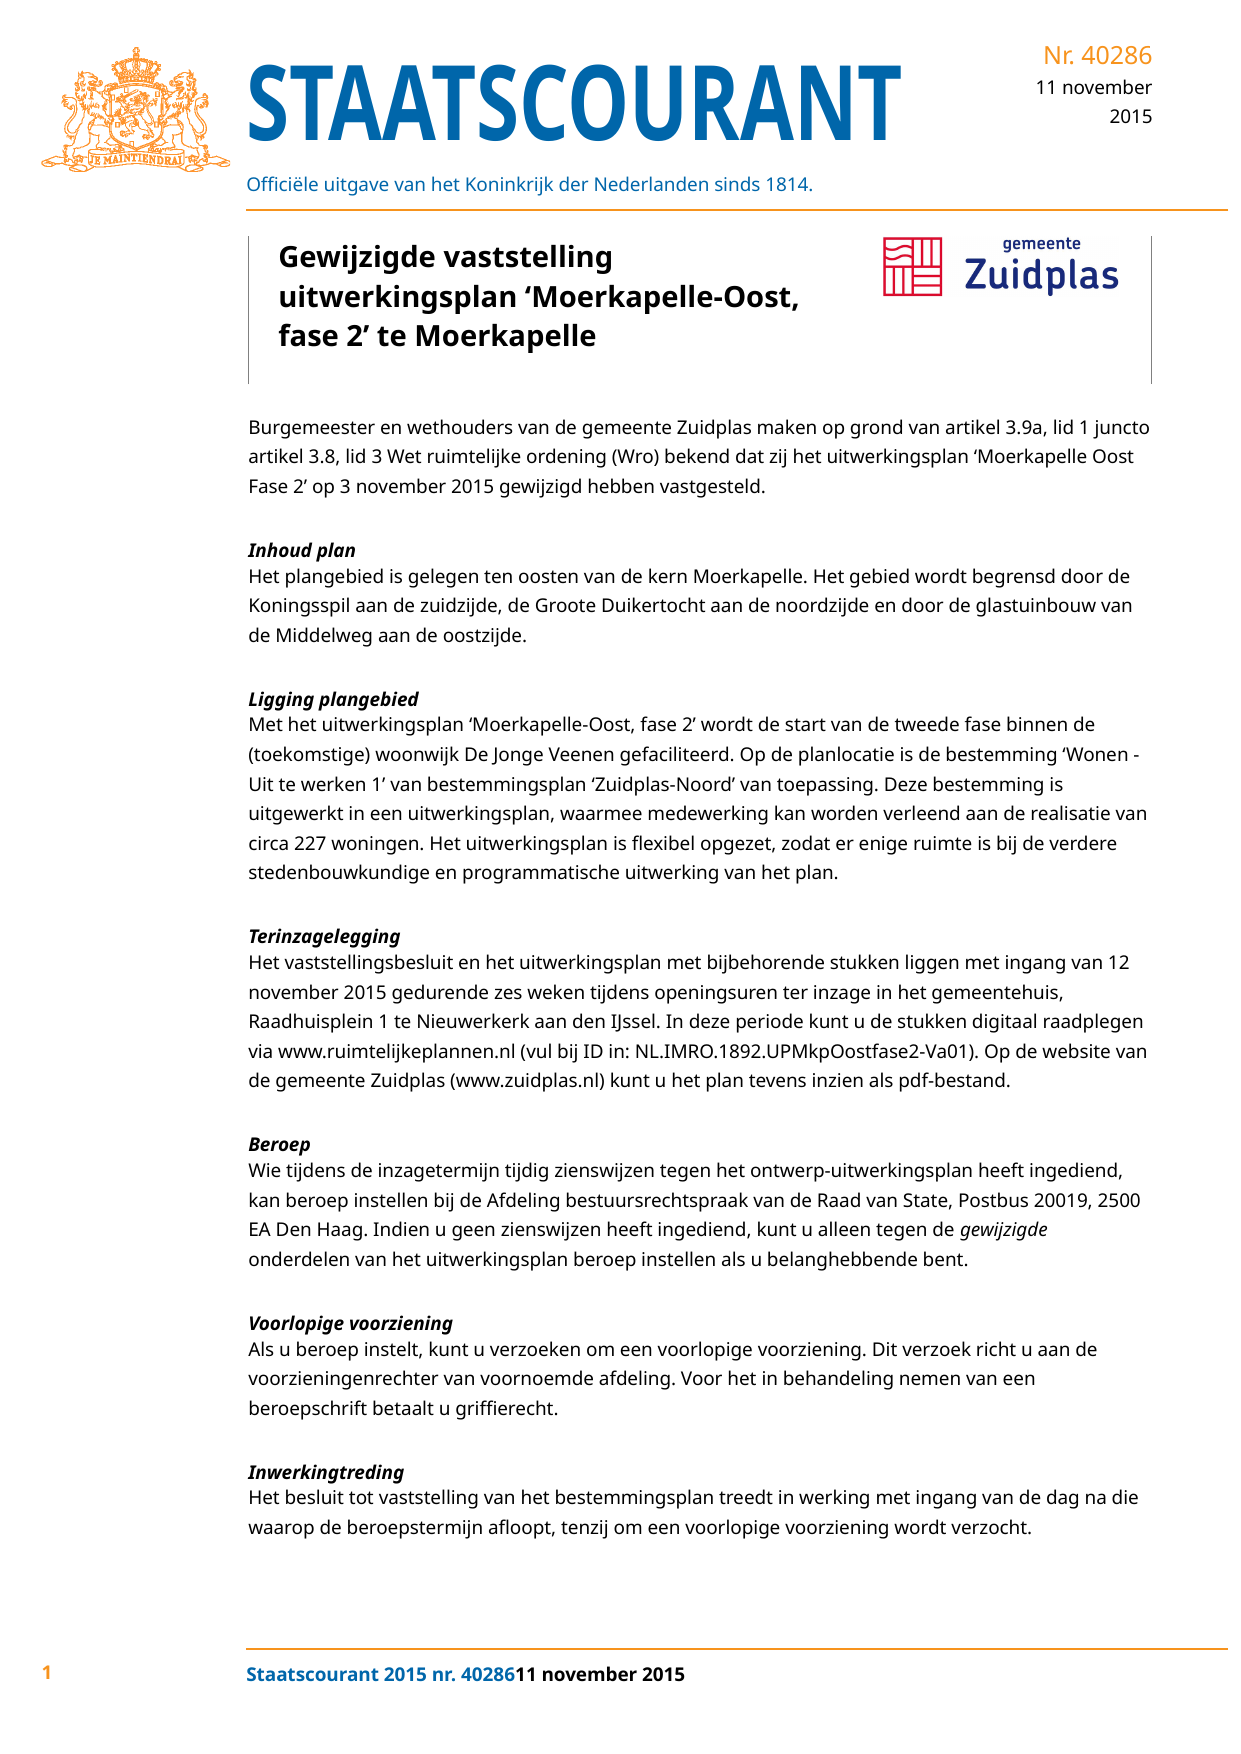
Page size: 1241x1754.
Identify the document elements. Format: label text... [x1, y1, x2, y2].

text Wie tijdens de inzagetermijn tijdig zienswijzen tegen het ontwerp-uitwerkingsplan heeft ingediend, kan beroep instellen bij de Afdeling bestuursrechtspraak van de Raad van State, Postbus 20019, 2500 EA Den Haag. Indien u geen zienswijzen heeft ingediend, kunt u alleen tegen de gewijzigde onderdelen van het uitwerkingsplan beroep instellen als u belanghebbende bent. [248, 1157, 1152, 1272]
text Inhoud plan [248, 537, 1152, 563]
text Inwerkingtreding [248, 1459, 1152, 1484]
table_header Gewijzigde vaststelling uitwerkingsplan ‘Moerkapelle-Oost, fase 2’ te Moerkapelle [249, 236, 850, 384]
table_header [850, 236, 1151, 384]
text Terinzagelegging [248, 923, 1152, 949]
picture [41, 47, 231, 172]
text Ligging plangebied [248, 686, 1152, 712]
text Het vaststellingsbesluit en het uitwerkingsplan met bijbehorende stukken liggen met ingang van 12 november 2015 gedurende zes weken tijdens openingsuren ter inzage in het gemeentehuis, Raadhuisplein 1 te Nieuwerkerk aan den IJssel. In deze periode kunt u de stukken digitaal raadplegen via www.ruimtelijkeplannen.nl (vul bij ID in: NL.IMRO.1892.UPMkpOostfase2-Va01). Op de website van de gemeente Zuidplas (www.zuidplas.nl) kunt u het plan tevens inzien als pdf-bestand. [248, 949, 1152, 1093]
text Het plangebied is gelegen ten oosten van de kern Moerkapelle. Het gebied wordt begrensd door de Koningsspil aan de zuidzijde, de Groote Duikertocht aan de noordzijde en door de glastuinbouw van de Middelweg aan de oostzijde. [248, 563, 1152, 648]
text Beroep [248, 1132, 1152, 1157]
text Voorlopige voorziening [248, 1310, 1152, 1336]
text Burgemeester en wethouders van de gemeente Zuidplas maken op grond van artikel 3.9a, lid 1 juncto artikel 3.8, lid 3 Wet ruimtelijke ordening (Wro) bekend dat zij het uitwerkingsplan ‘Moerkapelle Oost Fase 2’ op 3 november 2015 gewijzigd hebben vastgesteld. [248, 414, 1152, 499]
picture [882, 236, 1119, 297]
text Het besluit tot vaststelling van het bestemmingsplan treedt in werking met ingang van de dag na die waarop de beroepstermijn afloopt, tenzij om een voorlopige voorziening wordt verzocht. [248, 1484, 1152, 1540]
text Met het uitwerkingsplan ‘Moerkapelle-Oost, fase 2’ wordt de start van de tweede fase binnen de (toekomstige) woonwijk De Jonge Veenen gefaciliteerd. Op de planlocatie is de bestemming ‘Wonen - Uit te werken 1’ van bestemmingsplan ‘Zuidplas-Noord’ van toepassing. Deze bestemming is uitgewerkt in een uitwerkingsplan, waarmee medewerking kan worden verleend aan de realisatie van circa 227 woningen. Het uitwerkingsplan is flexibel opgezet, zodat er enige ruimte is bij de verdere stedenbouwkundige en programmatische uitwerking van het plan. [248, 712, 1152, 885]
text Als u beroep instelt, kunt u verzoeken om een voorlopige voorziening. Dit verzoek richt u aan de voorzieningenrechter van voornoemde afdeling. Voor het in behandeling nemen van een beroepschrift betaalt u griffierecht. [248, 1336, 1152, 1421]
